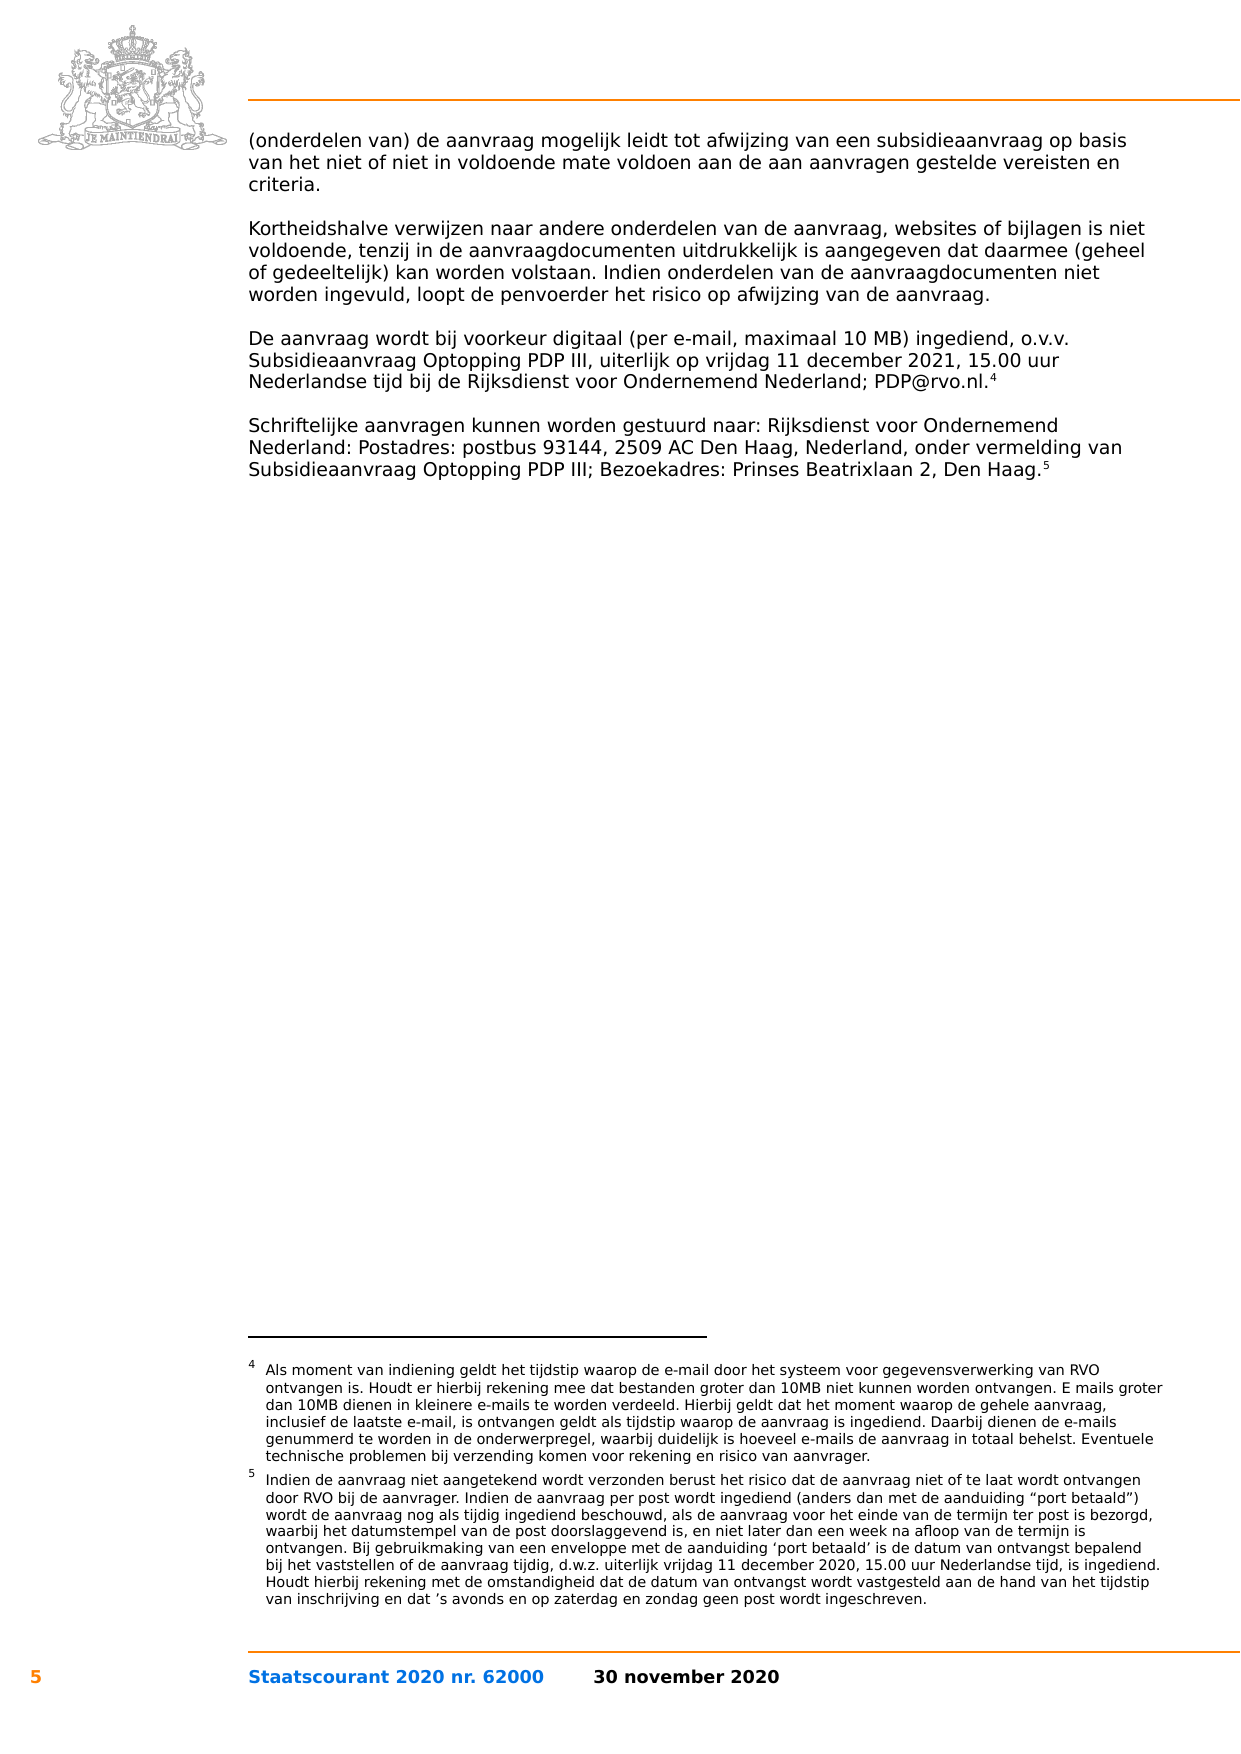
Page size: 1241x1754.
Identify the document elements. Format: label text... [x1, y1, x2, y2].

text (onderdelen van) de aanvraag mogelijk leidt tot afwijzing van een subsidieaanvraag op basis van het niet of niet in voldoende mate voldoen aan de aan aanvragen gestelde vereisten en criteria. [248, 130, 1163, 196]
text Indien de aanvraag niet aangetekend wordt verzonden berust het risico dat de aanvraag niet of te laat wordt ontvangen door RVO bij de aanvrager. Indien de aanvraag per post wordt ingediend (anders dan met de aanduiding “port betaald”) wordt de aanvraag nog als tijdig ingediend beschouwd, als de aanvraag voor het einde van de termijn ter post is bezorgd, waarbij het datumstempel van de post doorslaggevend is, en niet later dan een week na afloop van de termijn is ontvangen. Bij gebruikmaking van een enveloppe met de aanduiding ‘port betaald’ is de datum van ontvangst bepalend bij het vaststellen of de aanvraag tijdig, d.w.z. uiterlijk vrijdag 11 december 2020, 15.00 uur Nederlandse tijd, is ingediend. Houdt hierbij rekening met de omstandigheid dat de datum van ontvangst wordt vastgesteld aan de hand van het tijdstip van inschrijving en dat ’s avonds en op zaterdag en zondag geen post wordt ingeschreven. [248, 1468, 1163, 1608]
picture [38, 25, 227, 150]
text Schriftelijke aanvragen kunnen worden gestuurd naar: Rijksdienst voor Ondernemend Nederland: Postadres: postbus 93144, 2509 AC Den Haag, Nederland, onder vermelding van Subsidieaanvraag Optopping PDP III; Bezoekadres: Prinses Beatrixlaan 2, Den Haag. [248, 415, 1163, 481]
text Als moment van indiening geldt het tijdstip waarop de e-mail door het systeem voor gegevensverwerking van RVO ontvangen is. Houdt er hierbij rekening mee dat bestanden groter dan 10MB niet kunnen worden ontvangen. E mails groter dan 10MB dienen in kleinere e-mails te worden verdeeld. Hierbij geldt dat het moment waarop de gehele aanvraag, inclusief de laatste e-mail, is ontvangen geldt als tijdstip waarop de aanvraag is ingediend. Daarbij dienen de e-mails genummerd te worden in de onderwerpregel, waarbij duidelijk is hoeveel e-mails de aanvraag in totaal behelst. Eventuele technische problemen bij verzending komen voor rekening en risico van aanvrager. [248, 1358, 1163, 1465]
text De aanvraag wordt bij voorkeur digitaal (per e-mail, maximaal 10 MB) ingediend, o.v.v. Subsidieaanvraag Optopping PDP III, uiterlijk op vrijdag 11 december 2021, 15.00 uur Nederlandse tijd bij de Rijksdienst voor Ondernemend Nederland; PDP@rvo.nl. [248, 327, 1163, 393]
text Kortheidshalve verwijzen naar andere onderdelen van de aanvraag, websites of bijlagen is niet voldoende, tenzij in de aanvraagdocumenten uitdrukkelijk is aangegeven dat daarmee (geheel of gedeeltelijk) kan worden volstaan. Indien onderdelen van de aanvraagdocumenten niet worden ingevuld, loopt de penvoerder het risico op afwijzing van de aanvraag. [248, 218, 1163, 306]
